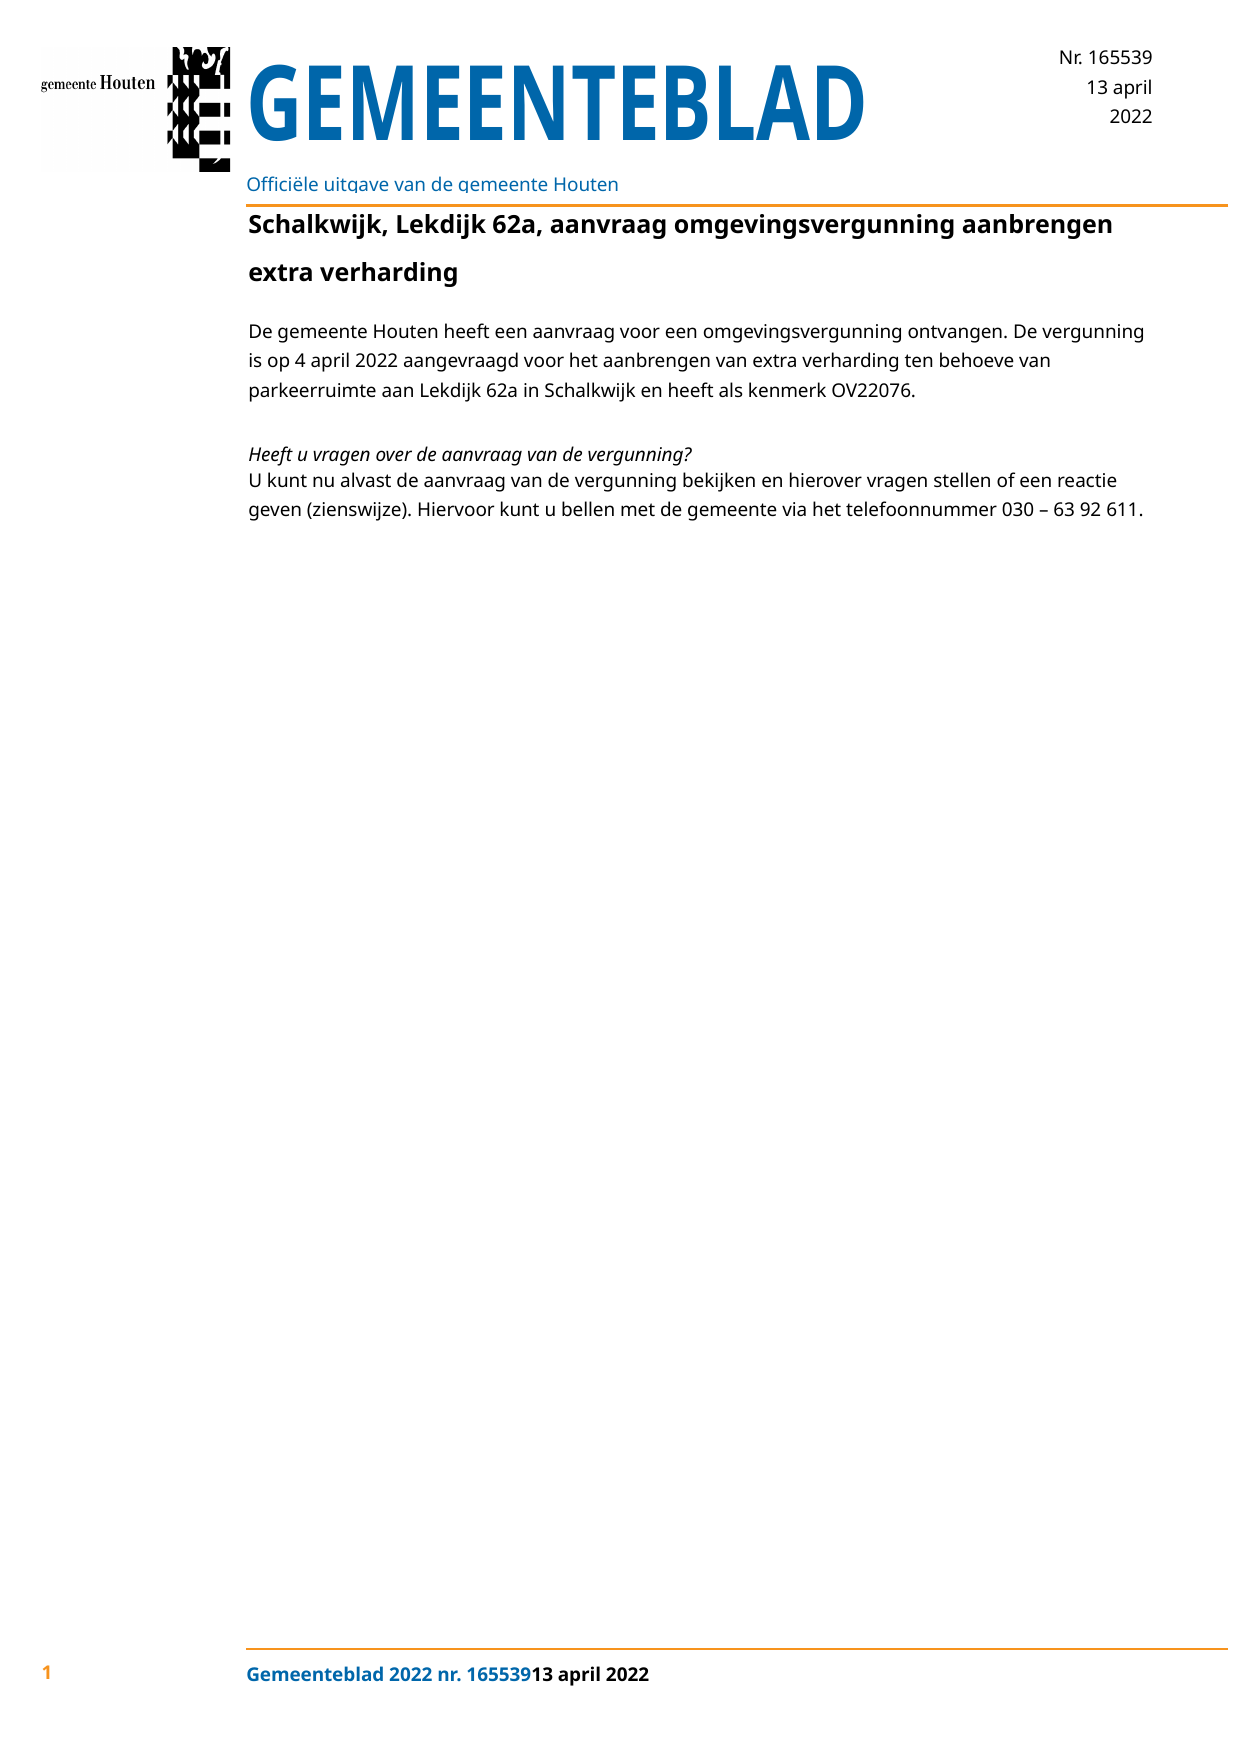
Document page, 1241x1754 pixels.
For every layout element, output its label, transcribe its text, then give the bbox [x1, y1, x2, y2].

text Heeft u vragen over de aanvraag van de vergunning? [248, 441, 1152, 467]
text Schalkwijk, Lekdijk 62a, aanvraag omgevingsvergunning aanbrengen extra verharding [248, 207, 1152, 288]
picture [41, 47, 231, 172]
text U kunt nu alvast de aanvraag van de vergunning bekijken en hierover vragen stellen of een reactie geven (zienswijze). Hiervoor kunt u bellen met de gemeente via het telefoonnummer 030 – 63 92 611. [248, 467, 1152, 522]
text De gemeente Houten heeft een aanvraag voor een omgevingsvergunning ontvangen. De vergunning is op 4 april 2022 aangevraagd voor het aanbrengen van extra verharding ten behoeve van parkeerruimte aan Lekdijk 62a in Schalkwijk en heeft als kenmerk OV22076. [248, 318, 1152, 403]
